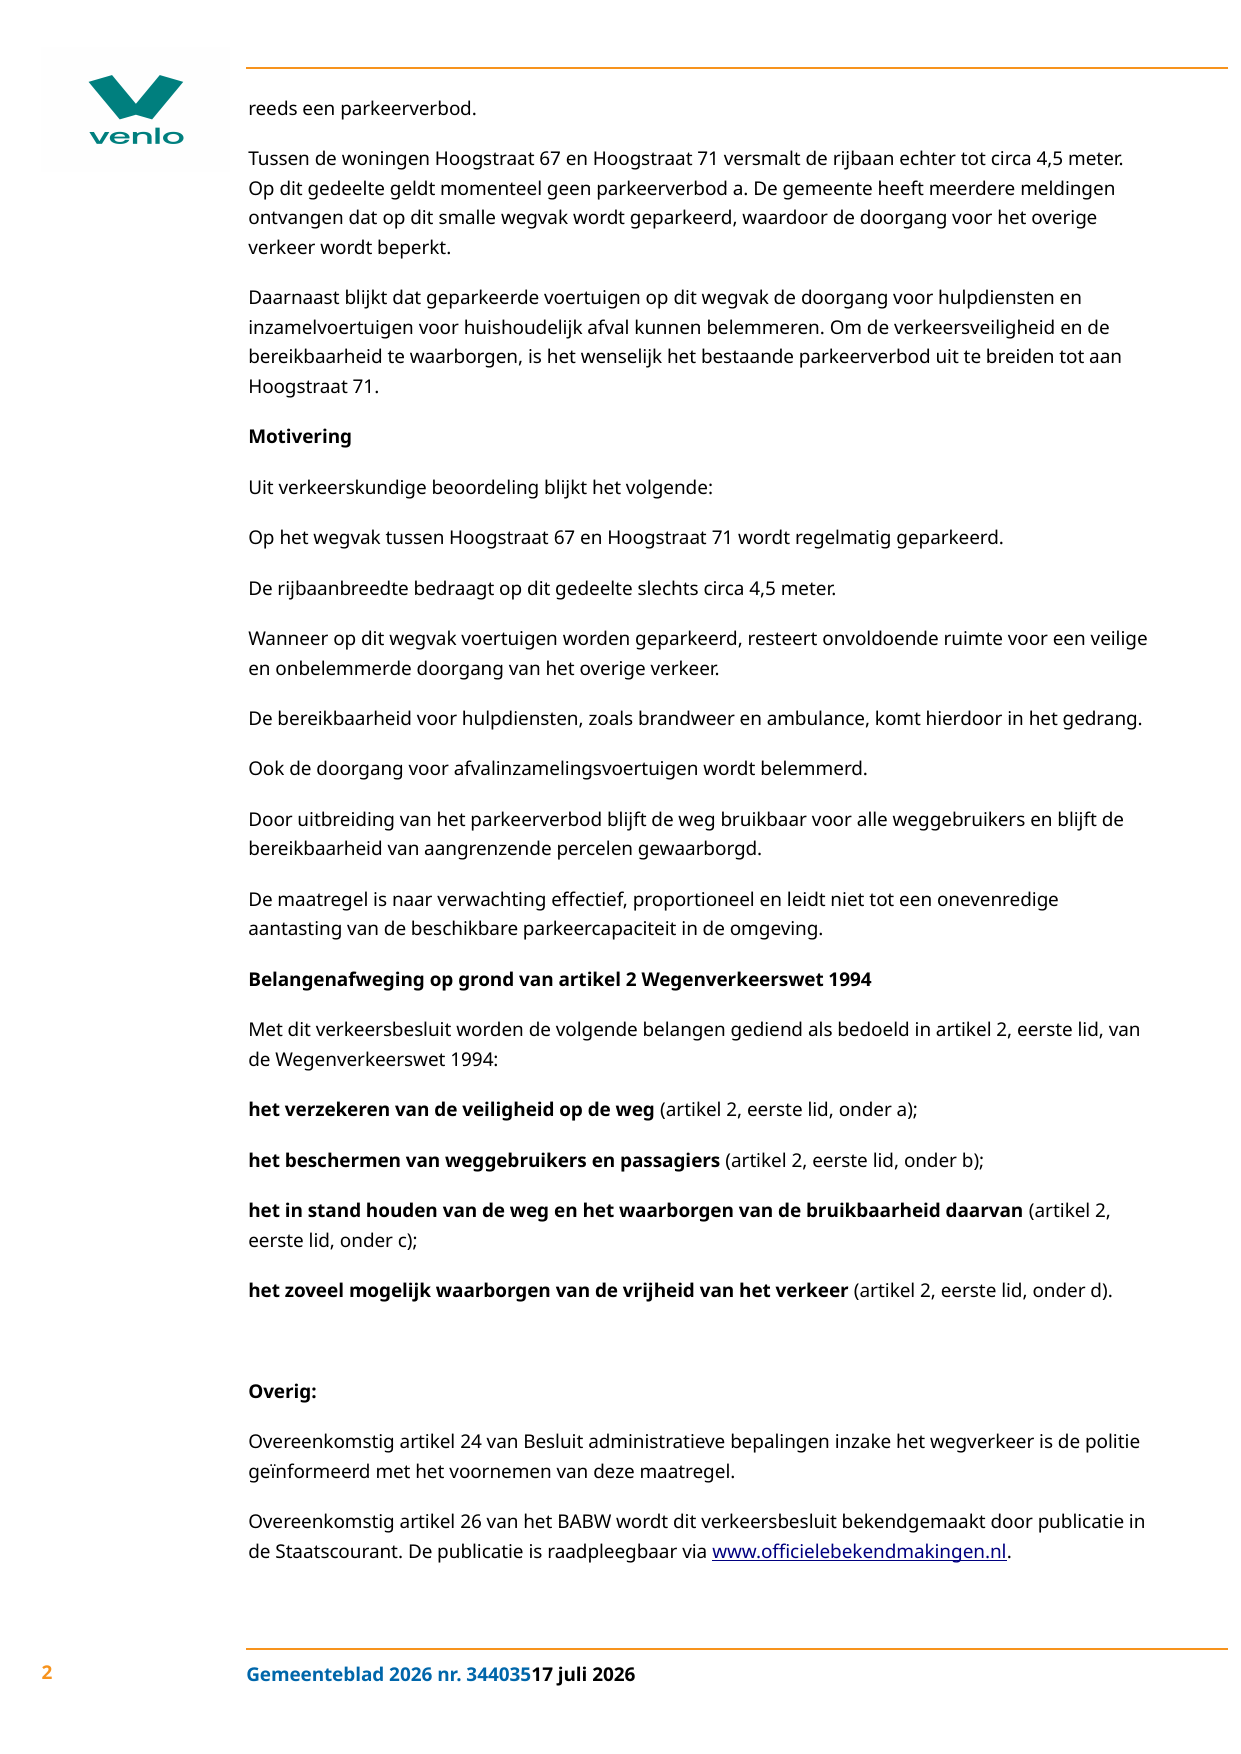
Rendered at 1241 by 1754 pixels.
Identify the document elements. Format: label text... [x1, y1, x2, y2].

text De rijbaanbreedte bedraagt op dit gedeelte slechts circa 4,5 meter. [248, 575, 1152, 601]
text Op het wegvak tussen Hoogstraat 67 en Hoogstraat 71 wordt regelmatig geparkeerd. [248, 524, 1152, 550]
text De maatregel is naar verwachting effectief, proportioneel en leidt niet tot een onevenredige aantasting van de beschikbare parkeercapaciteit in de omgeving. [248, 886, 1152, 941]
text Ook de doorgang voor afvalinzamelingsvoertuigen wordt belemmerd. [248, 756, 1152, 781]
text Tussen de woningen Hoogstraat 67 en Hoogstraat 71 versmalt de rijbaan echter tot circa 4,5 meter. Op dit gedeelte geldt momenteel geen parkeerverbod a. De gemeente heeft meerdere meldingen ontvangen dat op dit smalle wegvak wordt geparkeerd, waardoor de doorgang voor het overige verkeer wordt beperkt. [248, 145, 1152, 260]
text Overig: [248, 1378, 1152, 1404]
text Daarnaast blijkt dat geparkeerde voertuigen op dit wegvak de doorgang voor hulpdiensten en inzamelvoertuigen voor huishoudelijk afval kunnen belemmeren. Om de verkeersveiligheid en de bereikbaarheid te waarborgen, is het wenselijk het bestaande parkeerverbod uit te breiden tot aan Hoogstraat 71. [248, 284, 1152, 399]
text Overeenkomstig artikel 26 van het BABW wordt dit verkeersbesluit bekendgemaakt door publicatie in de Staatscourant. De publicatie is raadpleegbaar via www.officielebekendmakingen.nl. [248, 1508, 1152, 1564]
text De bereikbaarheid voor hulpdiensten, zoals brandweer en ambulance, komt hierdoor in het gedrang. [248, 705, 1152, 731]
text Motivering [248, 423, 1152, 449]
text Met dit verkeersbesluit worden de volgende belangen gediend als bedoeld in artikel 2, eerste lid, van de Wegenverkeerswet 1994: [248, 1016, 1152, 1072]
text het zoveel mogelijk waarborgen van de vrijheid van het verkeer (artikel 2, eerste lid, onder d). [248, 1277, 1152, 1303]
text reeds een parkeerverbod. [248, 95, 1152, 121]
text het in stand houden van de weg en het waarborgen van de bruikbaarheid daarvan (artikel 2, eerste lid, onder c); [248, 1197, 1152, 1253]
text het verzekeren van de veiligheid op de weg (artikel 2, eerste lid, onder a); [248, 1096, 1152, 1122]
text Overeenkomstig artikel 24 van Besluit administratieve bepalingen inzake het wegverkeer is de politie geïnformeerd met het voornemen van deze maatregel. [248, 1428, 1152, 1484]
text het beschermen van weggebruikers en passagiers (artikel 2, eerste lid, onder b); [248, 1147, 1152, 1173]
picture [41, 47, 231, 172]
text Wanneer op dit wegvak voertuigen worden geparkeerd, resteert onvoldoende ruimte voor een veilige en onbelemmerde doorgang van het overige verkeer. [248, 625, 1152, 681]
text Door uitbreiding van het parkeerverbod blijft de weg bruikbaar voor alle weggebruikers en blijft de bereikbaarheid van aangrenzende percelen gewaarborgd. [248, 806, 1152, 861]
text Belangenafweging op grond van artikel 2 Wegenverkeerswet 1994 [248, 966, 1152, 992]
text Uit verkeerskundige beoordeling blijkt het volgende: [248, 474, 1152, 500]
